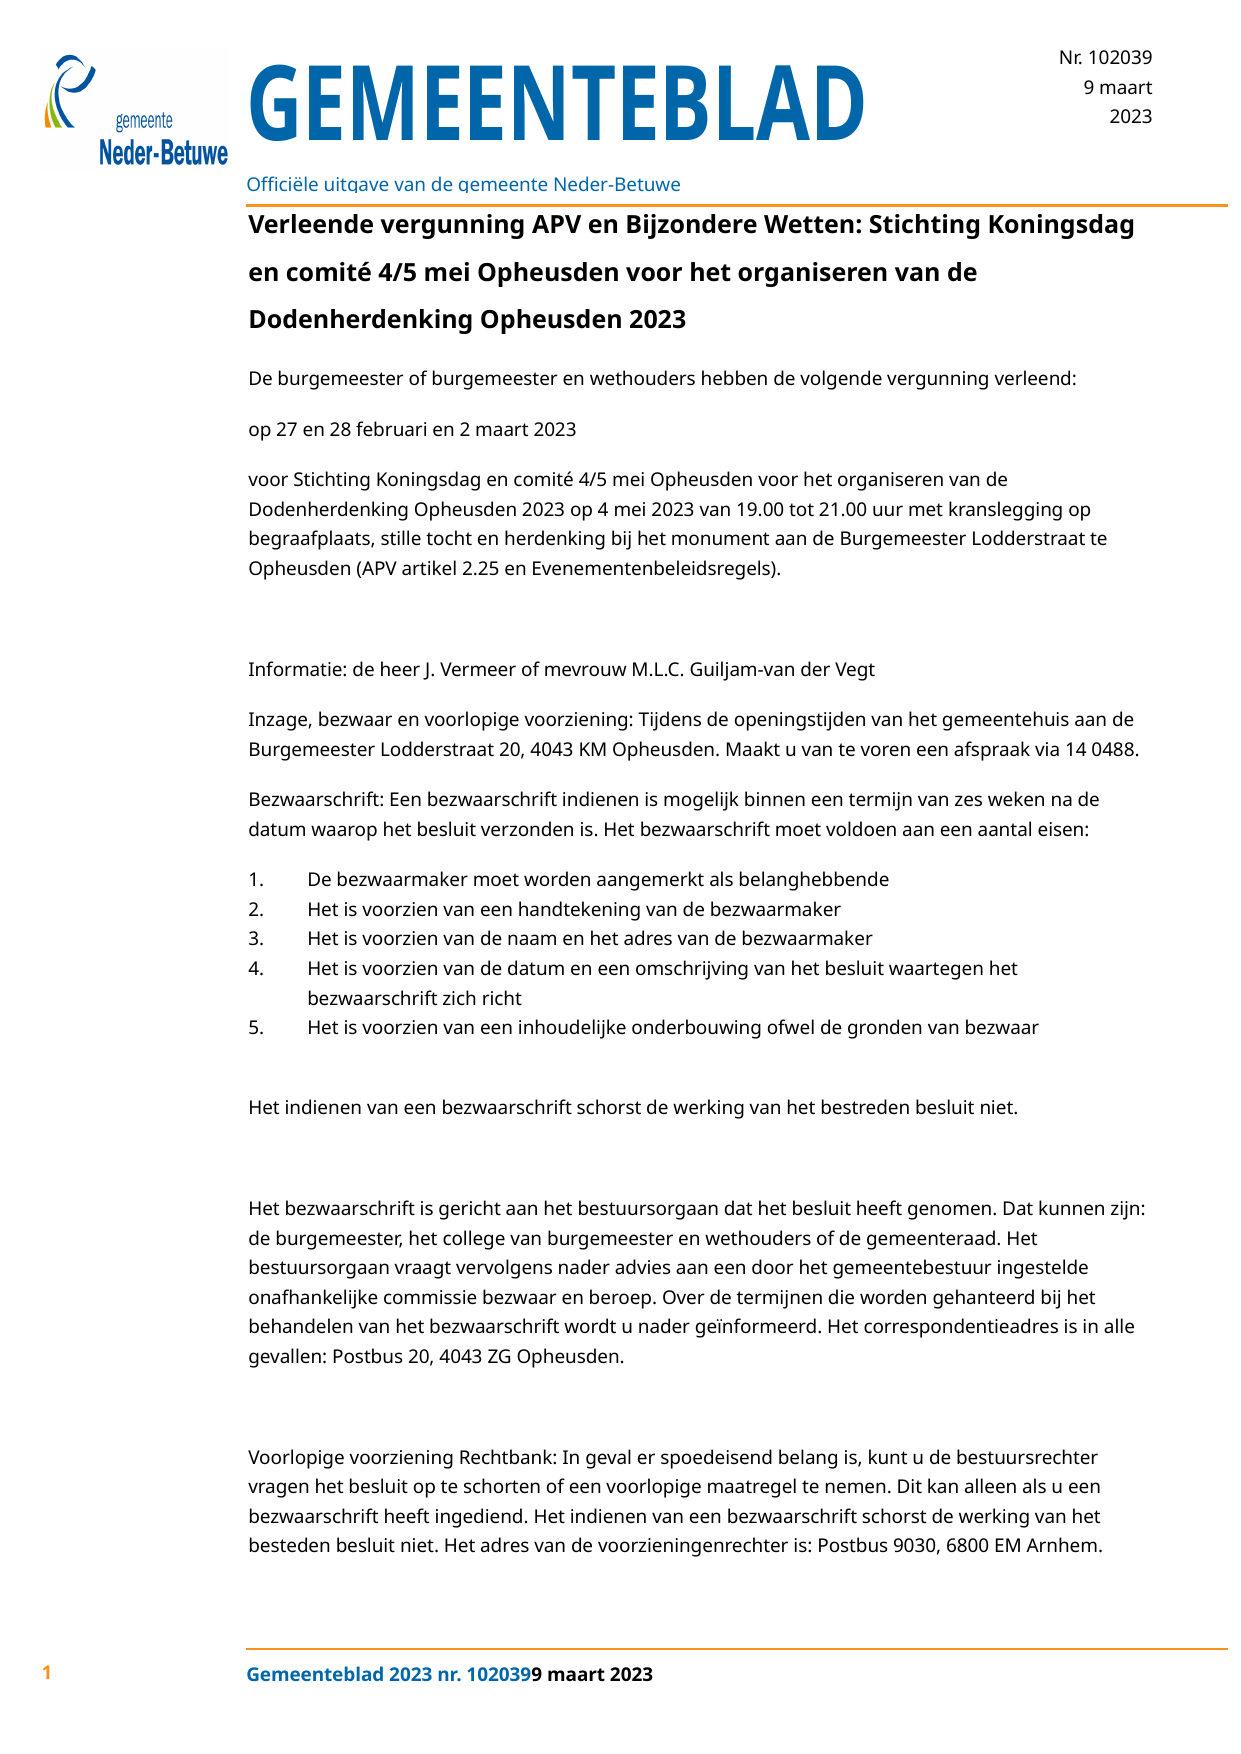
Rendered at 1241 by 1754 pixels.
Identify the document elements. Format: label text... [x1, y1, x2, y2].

text Verleende vergunning APV en Bijzondere Wetten: Stichting Koningsdag en comité 4/5 mei Opheusden voor het organiseren van de Dodenherdenking Opheusden 2023 [248, 207, 1152, 336]
text voor Stichting Koningsdag en comité 4/5 mei Opheusden voor het organiseren van de Dodenherdenking Opheusden 2023 op 4 mei 2023 van 19.00 tot 21.00 uur met kranslegging op begraafplaats, stille tocht en herdenking bij het monument aan de Burgemeester Lodderstraat te Opheusden (APV artikel 2.25 en Evenementenbeleidsregels). [248, 466, 1152, 581]
text Bezwaarschrift: Een bezwaarschrift indienen is mogelijk binnen een termijn van zes weken na de datum waarop het besluit verzonden is. Het bezwaarschrift moet voldoen aan een aantal eisen: [248, 786, 1152, 842]
picture [41, 47, 231, 172]
list Het is voorzien van een handtekening van de bezwaarmaker [248, 896, 1152, 922]
list Het is voorzien van de naam en het adres van de bezwaarmaker [248, 926, 1152, 951]
list De bezwaarmaker moet worden aangemerkt als belanghebbende [248, 866, 1152, 892]
text Inzage, bezwaar en voorlopige voorziening: Tijdens de openingstijden van het gemeentehuis aan de Burgemeester Lodderstraat 20, 4043 KM Opheusden. Maakt u van te voren een afspraak via 14 0488. [248, 706, 1152, 762]
text Voorlopige voorziening Rechtbank: In geval er spoedeisend belang is, kunt u de bestuursrechter vragen het besluit op te schorten of een voorlopige maatregel te nemen. Dit kan alleen als u een bezwaarschrift heeft ingediend. Het indienen van een bezwaarschrift schorst de werking van het besteden besluit niet. Het adres van de voorzieningenrechter is: Postbus 9030, 6800 EM Arnhem. [248, 1444, 1152, 1558]
text Het indienen van een bezwaarschrift schorst de werking van het bestreden besluit niet. [248, 1094, 1152, 1120]
list Het is voorzien van de datum en een omschrijving van het besluit waartegen het bezwaarschrift zich richt [248, 955, 1152, 1010]
text op 27 en 28 februari en 2 maart 2023 [248, 416, 1152, 442]
text De burgemeester of burgemeester en wethouders hebben de volgende vergunning verleend: [248, 366, 1152, 391]
text Informatie: de heer J. Vermeer of mevrouw M.L.C. Guiljam-van der Vegt [248, 656, 1152, 682]
text Het bezwaarschrift is gericht aan het bestuursorgaan dat het besluit heeft genomen. Dat kunnen zijn: de burgemeester, het college van burgemeester en wethouders of de gemeenteraad. Het bestuursorgaan vraagt vervolgens nader advies aan een door het gemeentebestuur ingestelde onafhankelijke commissie bezwaar en beroep. Over de termijnen die worden gehanteerd bij het behandelen van het bezwaarschrift wordt u nader geïnformeerd. Het correspondentieadres is in alle gevallen: Postbus 20, 4043 ZG Opheusden. [248, 1195, 1152, 1369]
list Het is voorzien van een inhoudelijke onderbouwing ofwel de gronden van bezwaar [248, 1014, 1152, 1040]
